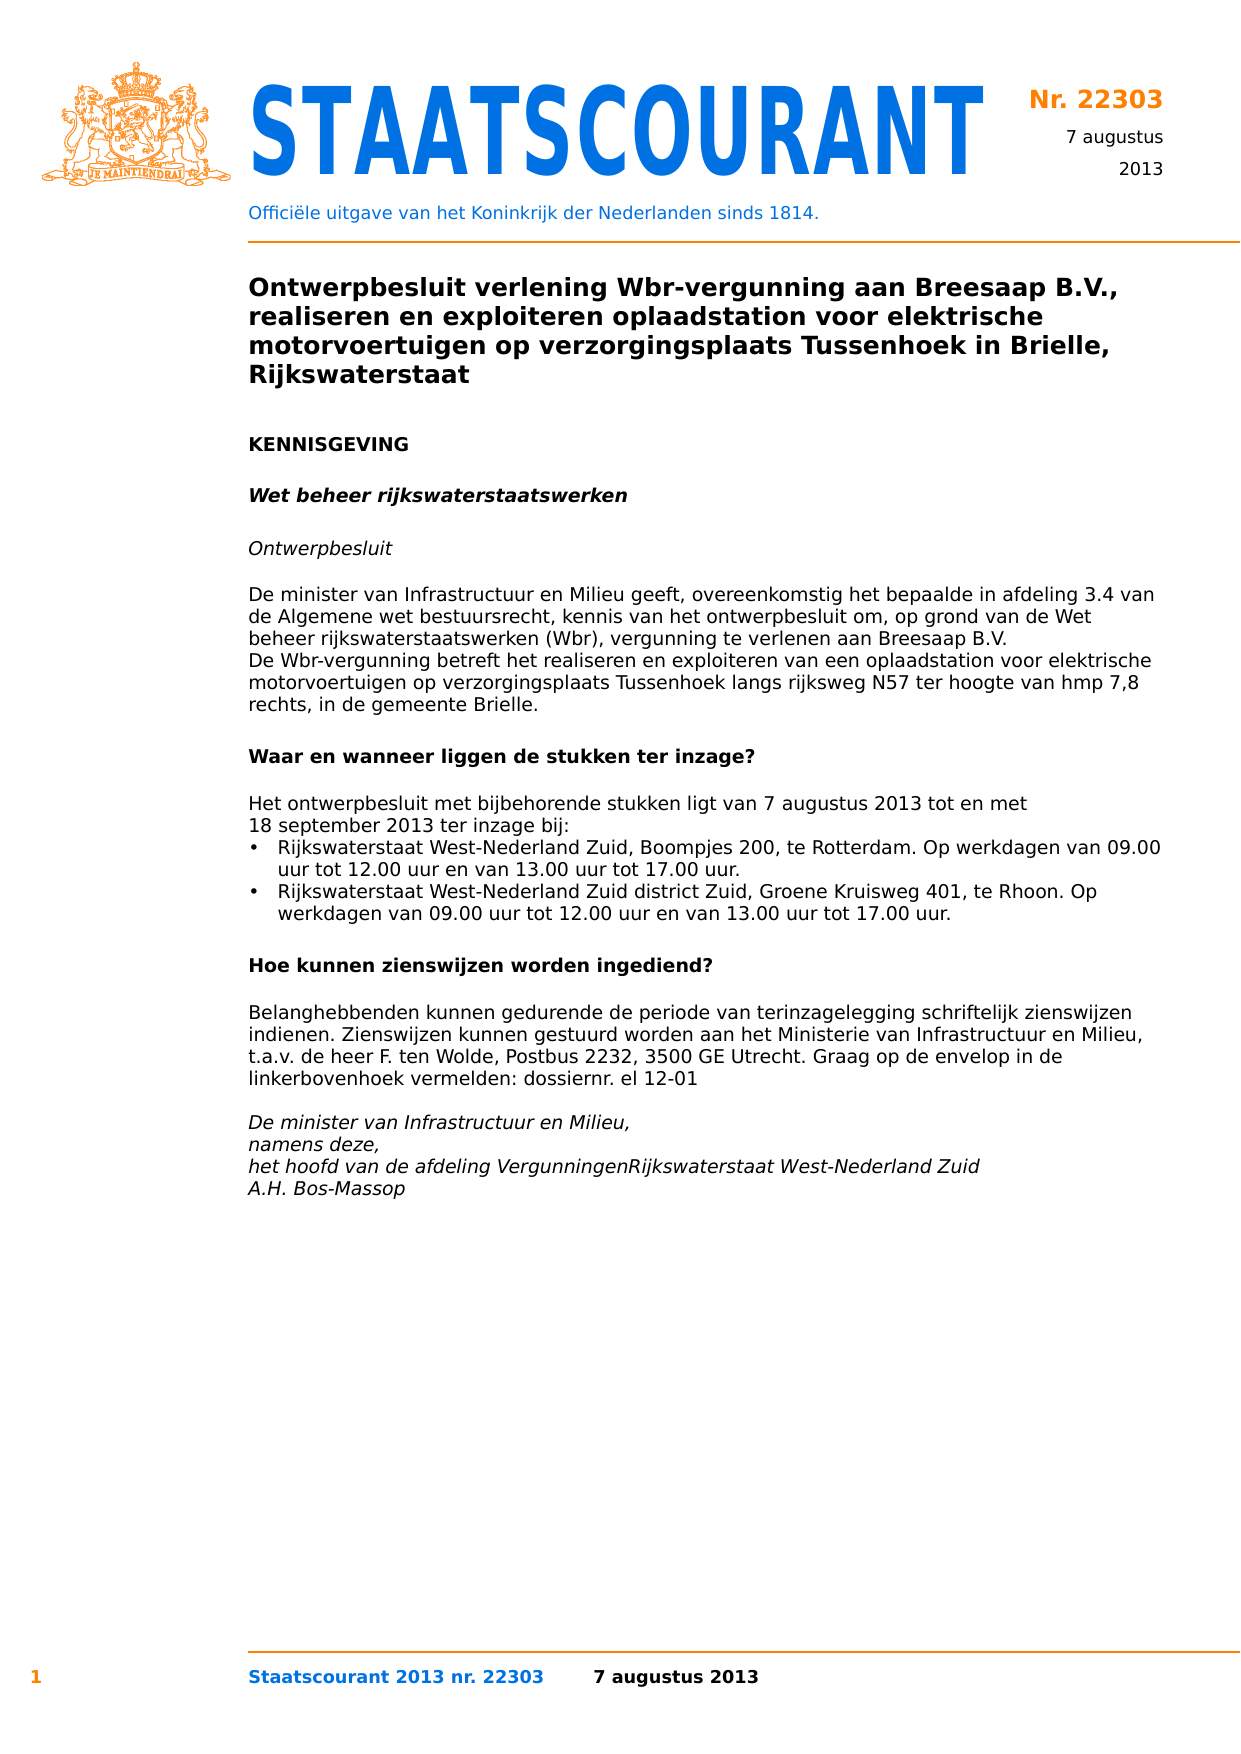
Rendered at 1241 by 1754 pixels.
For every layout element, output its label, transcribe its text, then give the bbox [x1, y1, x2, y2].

text • Rijkswaterstaat West-Nederland Zuid district Zuid, Groene Kruisweg 401, te Rhoon. Op werkdagen van 09.00 uur tot 12.00 uur en van 13.00 uur tot 17.00 uur. [248, 881, 1163, 925]
text De minister van Infrastructuur en Milieu, namens deze, het hoofd van de afdeling VergunningenRijkswaterstaat West-Nederland Zuid A.H. Bos-Massop [248, 1112, 1163, 1200]
table_header [25, 62, 248, 241]
subtitle KENNISGEVING [248, 433, 1163, 455]
subtitle Hoe kunnen zienswijzen worden ingediend? [248, 955, 1163, 977]
subtitle Ontwerpbesluit verlening Wbr-vergunning aan Breesaap B.V., realiseren en exploiteren oplaadstation voor elektrische motorvoertuigen op verzorgingsplaats Tussenhoek in Brielle, Rijkswaterstaat [248, 273, 1163, 390]
subtitle Wet beheer rijkswaterstaatswerken [248, 485, 1163, 507]
subtitle Ontwerpbesluit [248, 537, 1163, 559]
table_cell Officiële uitgave van het Koninkrijk der Nederlanden sinds 1814. [248, 203, 1240, 241]
table_cell 7 augustus [998, 121, 1240, 153]
text Belanghebbenden kunnen gedurende de periode van terinzagelegging schriftelijk zienswijzen indienen. Zienswijzen kunnen gestuurd worden aan het Ministerie van Infrastructuur en Milieu, t.a.v. de heer F. ten Wolde, Postbus 2232, 3500 GE Utrecht. Graag op de envelop in de linkerbovenhoek vermelden: dossiernr. el 12-01 [248, 1002, 1163, 1090]
text Het ontwerpbesluit met bijbehorende stukken ligt van 7 augustus 2013 tot en met 18 september 2013 ter inzage bij: [248, 793, 1163, 837]
text De Wbr-vergunning betreft het realiseren en exploiteren van een oplaadstation voor elektrische motorvoertuigen op verzorgingsplaats Tussenhoek langs rijksweg N57 ter hoogte van hmp 7,8 rechts, in de gemeente Brielle. [248, 650, 1163, 716]
picture [41, 62, 231, 186]
text De minister van Infrastructuur en Milieu geeft, overeenkomstig het bepaalde in afdeling 3.4 van de Algemene wet bestuursrecht, kennis van het ontwerpbesluit om, op grond van de Wet beheer rijkswaterstaatswerken (Wbr), vergunning te verlenen aan Breesaap B.V. [248, 584, 1163, 650]
text • Rijkswaterstaat West-Nederland Zuid, Boompjes 200, te Rotterdam. Op werkdagen van 09.00 uur tot 12.00 uur en van 13.00 uur tot 17.00 uur. [248, 837, 1163, 881]
table_cell 2013 [998, 153, 1240, 203]
subtitle Waar en wanneer liggen de stukken ter inzage? [248, 746, 1163, 768]
table_header Nr. 22303 [998, 62, 1240, 121]
table_header STAATSCOURANT [248, 62, 998, 203]
